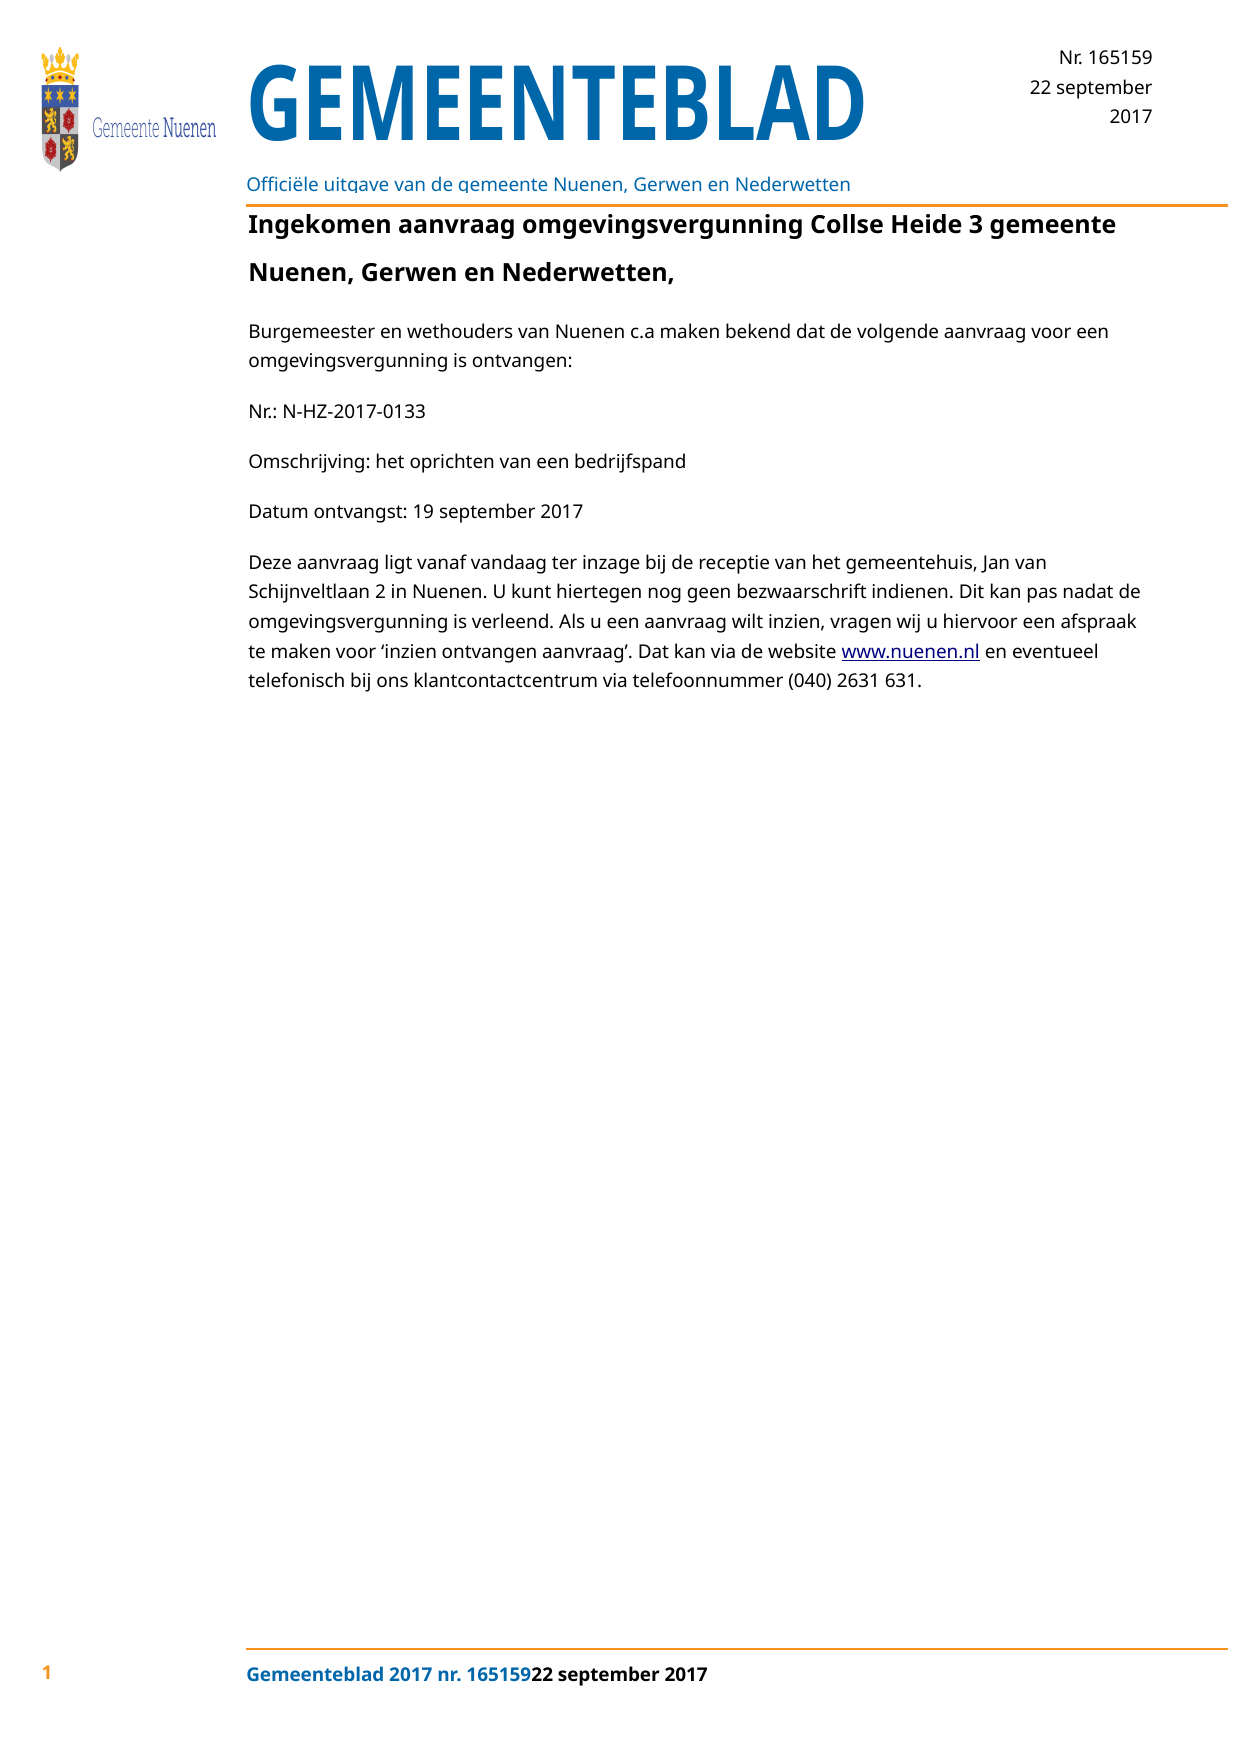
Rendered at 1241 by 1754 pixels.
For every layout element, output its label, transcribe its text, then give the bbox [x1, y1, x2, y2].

text Ingekomen aanvraag omgevingsvergunning Collse Heide 3 gemeente Nuenen, Gerwen en Nederwetten, [248, 207, 1152, 288]
text Deze aanvraag ligt vanaf vandaag ter inzage bij de receptie van het gemeentehuis, Jan van Schijnveltlaan 2 in Nuenen. U kunt hiertegen nog geen bezwaarschrift indienen. Dit kan pas nadat de omgevingsvergunning is verleend. Als u een aanvraag wilt inzien, vragen wij u hiervoor een afspraak te maken voor ‘inzien ontvangen aanvraag’. Dat kan via de website www.nuenen.nl en eventueel telefonisch bij ons klantcontactcentrum via telefoonnummer (040) 2631 631. [248, 549, 1152, 693]
text Omschrijving: het oprichten van een bedrijfspand [248, 448, 1152, 474]
text Nr.: N-HZ-2017-0133 [248, 398, 1152, 424]
text Burgemeester en wethouders van Nuenen c.a maken bekend dat de volgende aanvraag voor een omgevingsvergunning is ontvangen: [248, 318, 1152, 373]
picture [41, 47, 231, 172]
text Datum ontvangst: 19 september 2017 [248, 499, 1152, 524]
